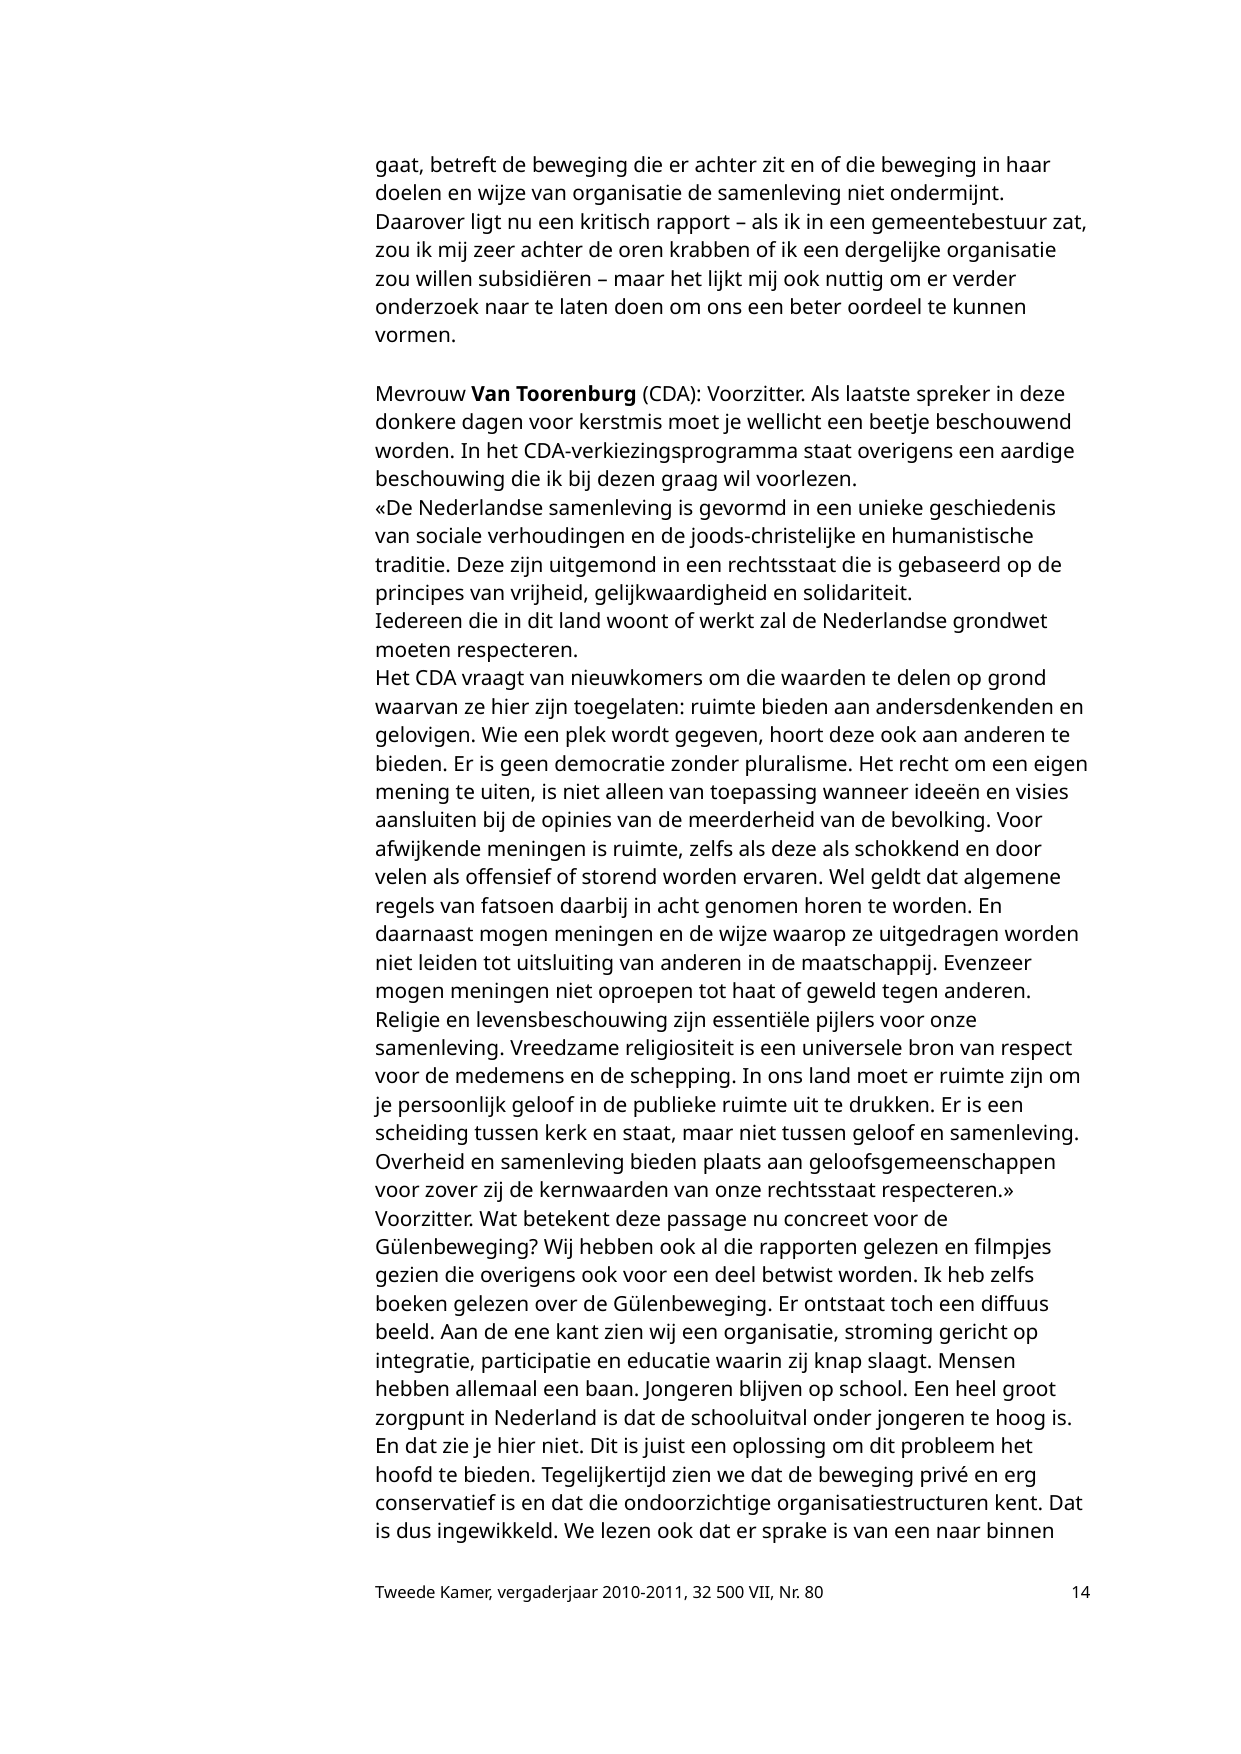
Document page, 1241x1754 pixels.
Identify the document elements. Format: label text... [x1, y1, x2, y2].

text Het CDA vraagt van nieuwkomers om die waarden te delen op grond waarvan ze hier zijn toegelaten: ruimte bieden aan andersdenkenden en gelovigen. Wie een plek wordt gegeven, hoort deze ook aan anderen te bieden. Er is geen democratie zonder pluralisme. Het recht om een eigen mening te uiten, is niet alleen van toepassing wanneer ideeën en visies aansluiten bij de opinies van de meerderheid van de bevolking. Voor afwijkende meningen is ruimte, zelfs als deze als schokkend en door velen als offensief of storend worden ervaren. Wel geldt dat algemene regels van fatsoen daarbij in acht genomen horen te worden. En daarnaast mogen meningen en de wijze waarop ze uitgedragen worden niet leiden tot uitsluiting van anderen in de maatschappij. Evenzeer mogen meningen niet oproepen tot haat of geweld tegen anderen. Religie en levensbeschouwing zijn essentiële pijlers voor onze samenleving. Vreedzame religiositeit is een universele bron van respect voor de medemens en de schepping. In ons land moet er ruimte zijn om je persoonlijk geloof in de publieke ruimte uit te drukken. Er is een scheiding tussen kerk en staat, maar niet tussen geloof en samenleving. Overheid en samenleving bieden plaats aan geloofsgemeenschappen voor zover zij de kernwaarden van onze rechtsstaat respecteren.» [375, 663, 1090, 1204]
text «De Nederlandse samenleving is gevormd in een unieke geschiedenis van sociale verhoudingen en de joods-christelijke en humanistische traditie. Deze zijn uitgemond in een rechtsstaat die is gebaseerd op de principes van vrijheid, gelijkwaardigheid en solidariteit. [375, 493, 1090, 607]
text Iedereen die in dit land woont of werkt zal de Nederlandse grondwet moeten respecteren. [375, 607, 1090, 663]
text Voorzitter. Wat betekent deze passage nu concreet voor de Gülenbeweging? Wij hebben ook al die rapporten gelezen en filmpjes gezien die overigens ook voor een deel betwist worden. Ik heb zelfs boeken gelezen over de Gülenbeweging. Er ontstaat toch een diffuus beeld. Aan de ene kant zien wij een organisatie, stroming gericht op integratie, participatie en educatie waarin zij knap slaagt. Mensen hebben allemaal een baan. Jongeren blijven op school. Een heel groot zorgpunt in Nederland is dat de schooluitval onder jongeren te hoog is. En dat zie je hier niet. Dit is juist een oplossing om dit probleem het hoofd te bieden. Tegelijkertijd zien we dat de beweging privé en erg conservatief is en dat die ondoorzichtige organisatiestructuren kent. Dat is dus ingewikkeld. We lezen ook dat er sprake is van een naar binnen [375, 1204, 1090, 1545]
text Mevrouw Van Toorenburg (CDA): Voorzitter. Als laatste spreker in deze donkere dagen voor kerstmis moet je wellicht een beetje beschouwend worden. In het CDA-verkiezingsprogramma staat overigens een aardige beschouwing die ik bij dezen graag wil voorlezen. [375, 379, 1090, 493]
text gaat, betreft de beweging die er achter zit en of die beweging in haar doelen en wijze van organisatie de samenleving niet ondermijnt. Daarover ligt nu een kritisch rapport – als ik in een gemeentebestuur zat, zou ik mij zeer achter de oren krabben of ik een dergelijke organisatie zou willen subsidiëren – maar het lijkt mij ook nuttig om er verder onderzoek naar te laten doen om ons een beter oordeel te kunnen vormen. [375, 150, 1090, 349]
